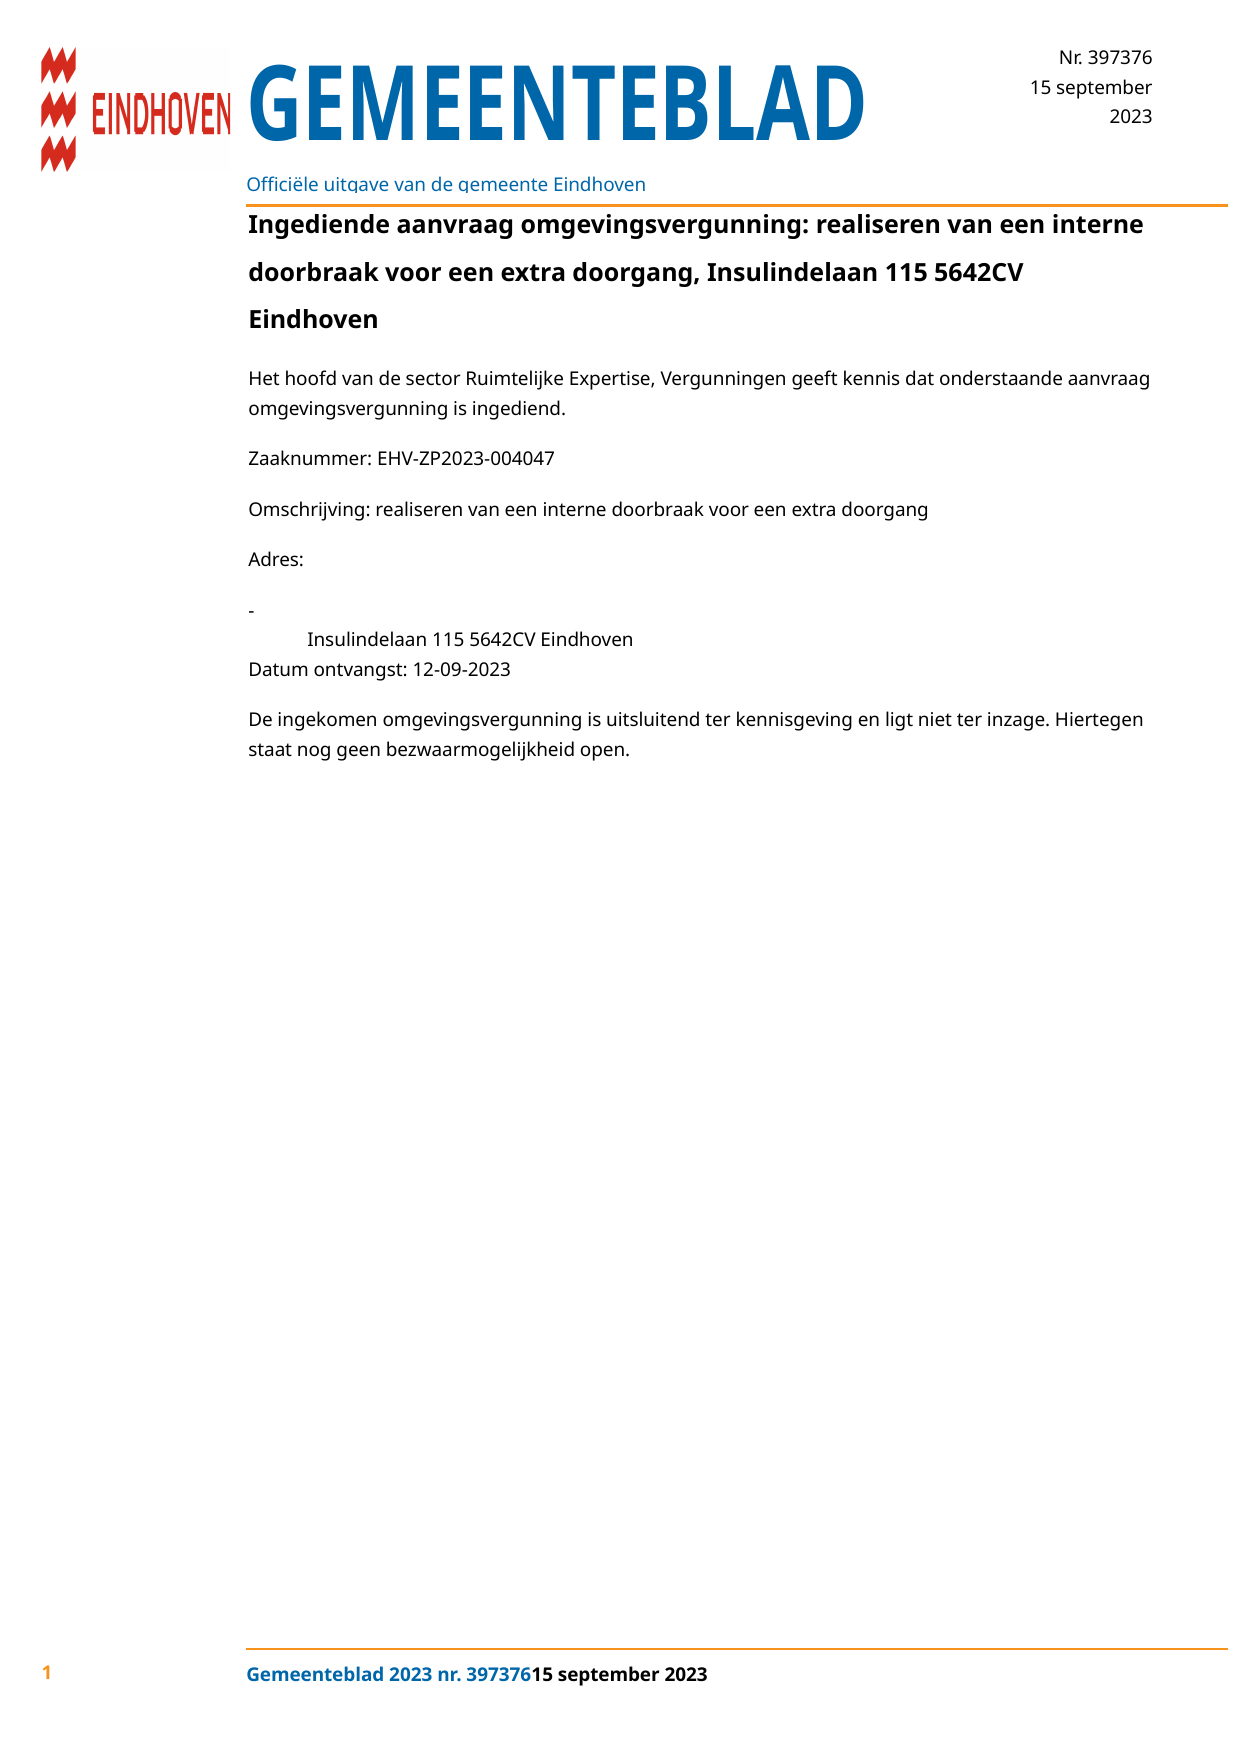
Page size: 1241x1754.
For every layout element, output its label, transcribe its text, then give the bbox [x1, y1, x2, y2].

picture [41, 47, 231, 172]
text Het hoofd van de sector Ruimtelijke Expertise, Vergunningen geeft kennis dat onderstaande aanvraag omgevingsvergunning is ingediend. [248, 366, 1152, 421]
text Datum ontvangst: 12-09-2023 [248, 656, 1152, 682]
text De ingekomen omgevingsvergunning is uitsluitend ter kennisgeving en ligt niet ter inzage. Hiertegen staat nog geen bezwaarmogelijkheid open. [248, 706, 1152, 762]
text Ingediende aanvraag omgevingsvergunning: realiseren van een interne doorbraak voor een extra doorgang, Insulindelaan 115 5642CV Eindhoven [248, 207, 1152, 336]
text Adres: [248, 546, 1152, 572]
text Omschrijving: realiseren van een interne doorbraak voor een extra doorgang [248, 496, 1152, 522]
text Zaaknummer: EHV-ZP2023-004047 [248, 446, 1152, 471]
list Insulindelaan 115 5642CV Eindhoven [248, 626, 1152, 652]
